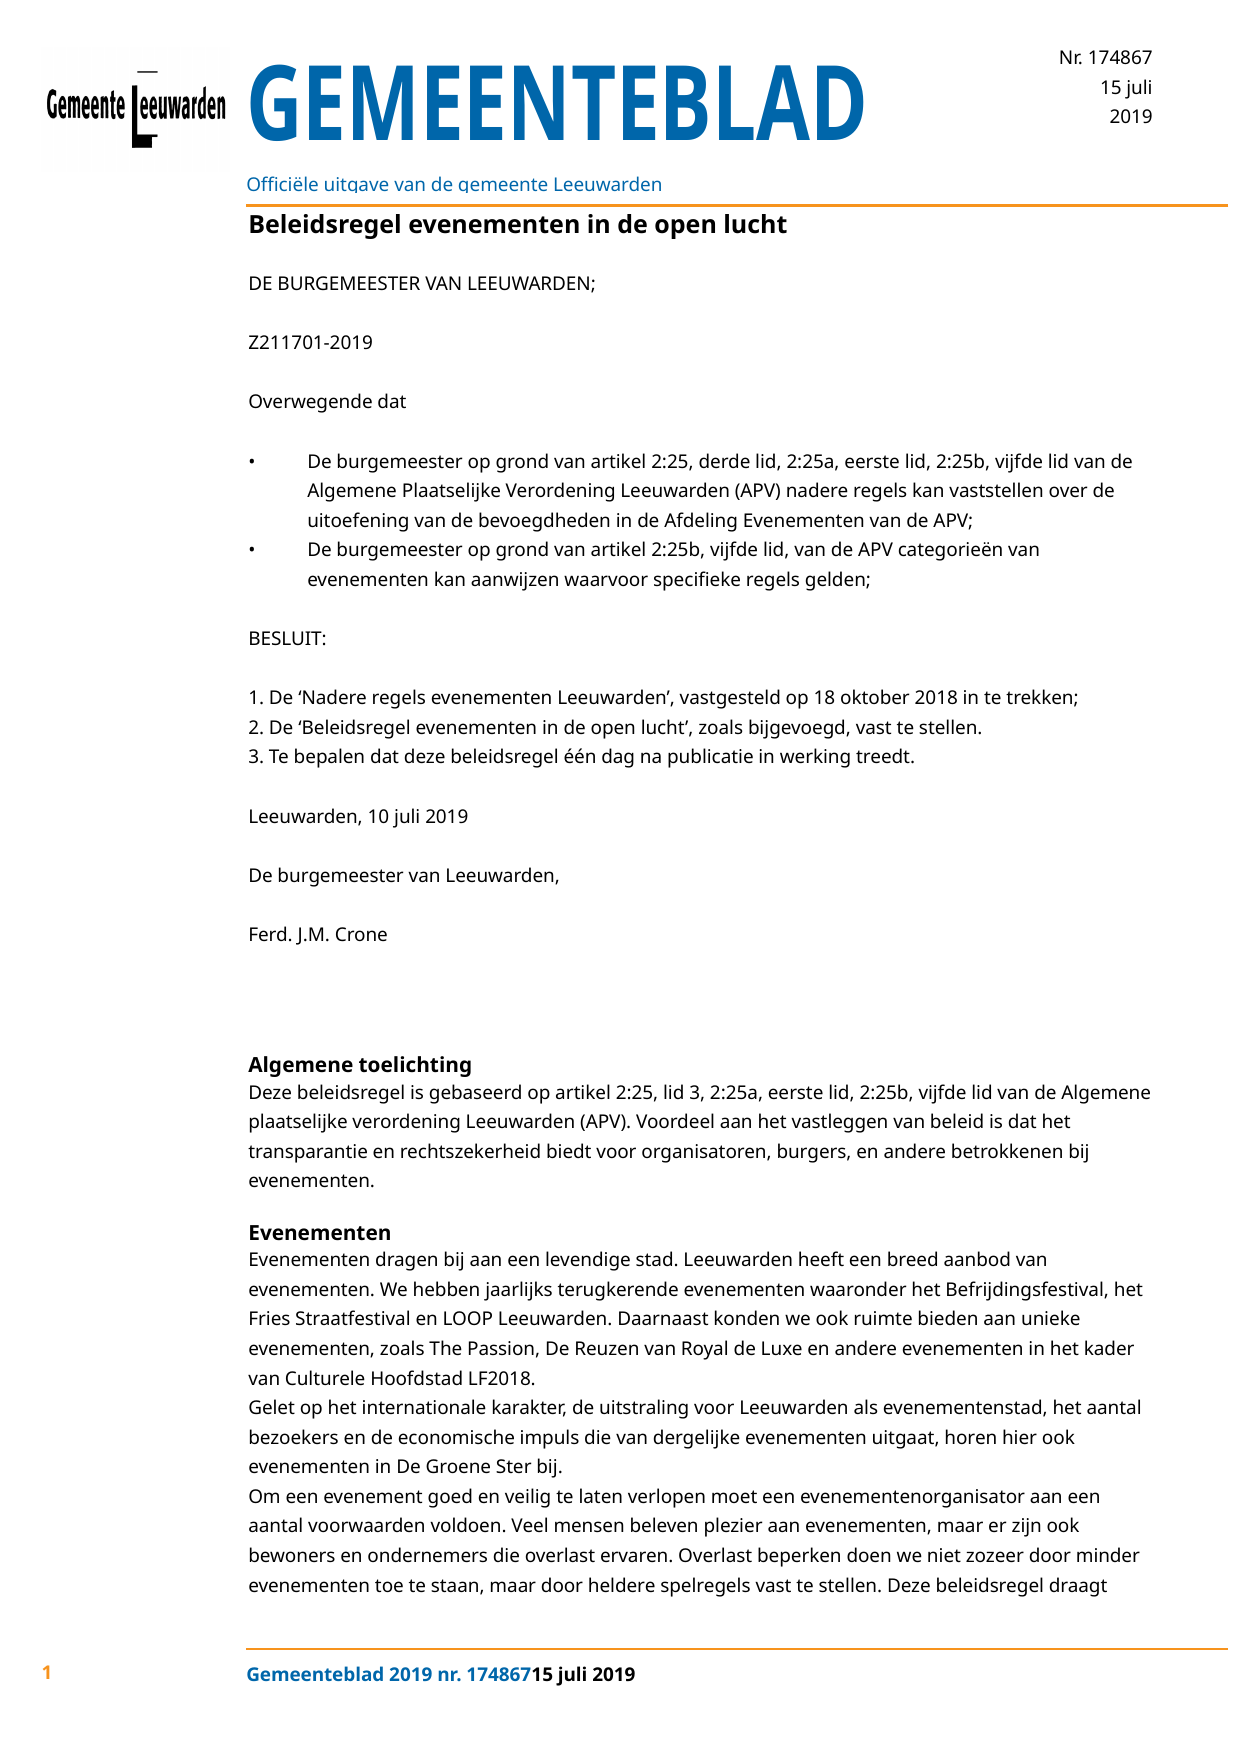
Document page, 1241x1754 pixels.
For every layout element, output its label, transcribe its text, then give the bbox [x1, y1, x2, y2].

text Deze beleidsregel is gebaseerd op artikel 2:25, lid 3, 2:25a, eerste lid, 2:25b, vijfde lid van de Algemene plaatselijke verordening Leeuwarden (APV). Voordeel aan het vastleggen van beleid is dat het transparantie en rechtszekerheid biedt voor organisatoren, burgers, en andere betrokkenen bij evenementen. [248, 1079, 1152, 1193]
text 1. De ‘Nadere regels evenementen Leeuwarden’, vastgesteld op 18 oktober 2018 in te trekken; [248, 684, 1152, 710]
list De burgemeester op grond van artikel 2:25b, vijfde lid, van de APV categorieën van evenementen kan aanwijzen waarvoor specifieke regels gelden; [248, 537, 1152, 592]
text Gelet op het internationale karakter, de uitstraling voor Leeuwarden als evenementenstad, het aantal bezoekers en de economische impuls die van dergelijke evenementen uitgaat, horen hier ook evenementen in De Groene Ster bij. [248, 1394, 1152, 1479]
text De burgemeester van Leeuwarden, [248, 862, 1152, 888]
text Algemene toelichting [248, 1050, 1152, 1079]
text Om een evenement goed en veilig te laten verlopen moet een evenementenorganisator aan een aantal voorwaarden voldoen. Veel mensen beleven plezier aan evenementen, maar er zijn ook bewoners en ondernemers die overlast ervaren. Overlast beperken doen we niet zozeer door minder evenementen toe te staan, maar door heldere spelregels vast te stellen. Deze beleidsregel draagt [248, 1483, 1152, 1598]
text DE BURGEMEESTER VAN LEEUWARDEN; [248, 270, 1152, 296]
text 2. De ‘Beleidsregel evenementen in de open lucht’, zoals bijgevoegd, vast te stellen. [248, 714, 1152, 740]
list De burgemeester op grond van artikel 2:25, derde lid, 2:25a, eerste lid, 2:25b, vijfde lid van de Algemene Plaatselijke Verordening Leeuwarden (APV) nadere regels kan vaststellen over de uitoefening van de bevoegdheden in de Afdeling Evenementen van de APV; [248, 448, 1152, 533]
text Ferd. J.M. Crone [248, 921, 1152, 947]
text Leeuwarden, 10 juli 2019 [248, 803, 1152, 828]
text Overwegende dat [248, 389, 1152, 414]
text BESLUIT: [248, 625, 1152, 651]
text Beleidsregel evenementen in de open lucht [248, 207, 1152, 241]
text Z211701-2019 [248, 329, 1152, 355]
picture [41, 47, 231, 172]
text Evenementen [248, 1218, 1152, 1246]
text Evenementen dragen bij aan een levendige stad. Leeuwarden heeft een breed aanbod van evenementen. We hebben jaarlijks terugkerende evenementen waaronder het Befrijdingsfestival, het Fries Straatfestival en LOOP Leeuwarden. Daarnaast konden we ook ruimte bieden aan unieke evenementen, zoals The Passion, De Reuzen van Royal de Luxe en andere evenementen in het kader van Culturele Hoofdstad LF2018. [248, 1246, 1152, 1391]
text 3. Te bepalen dat deze beleidsregel één dag na publicatie in werking treedt. [248, 744, 1152, 769]
